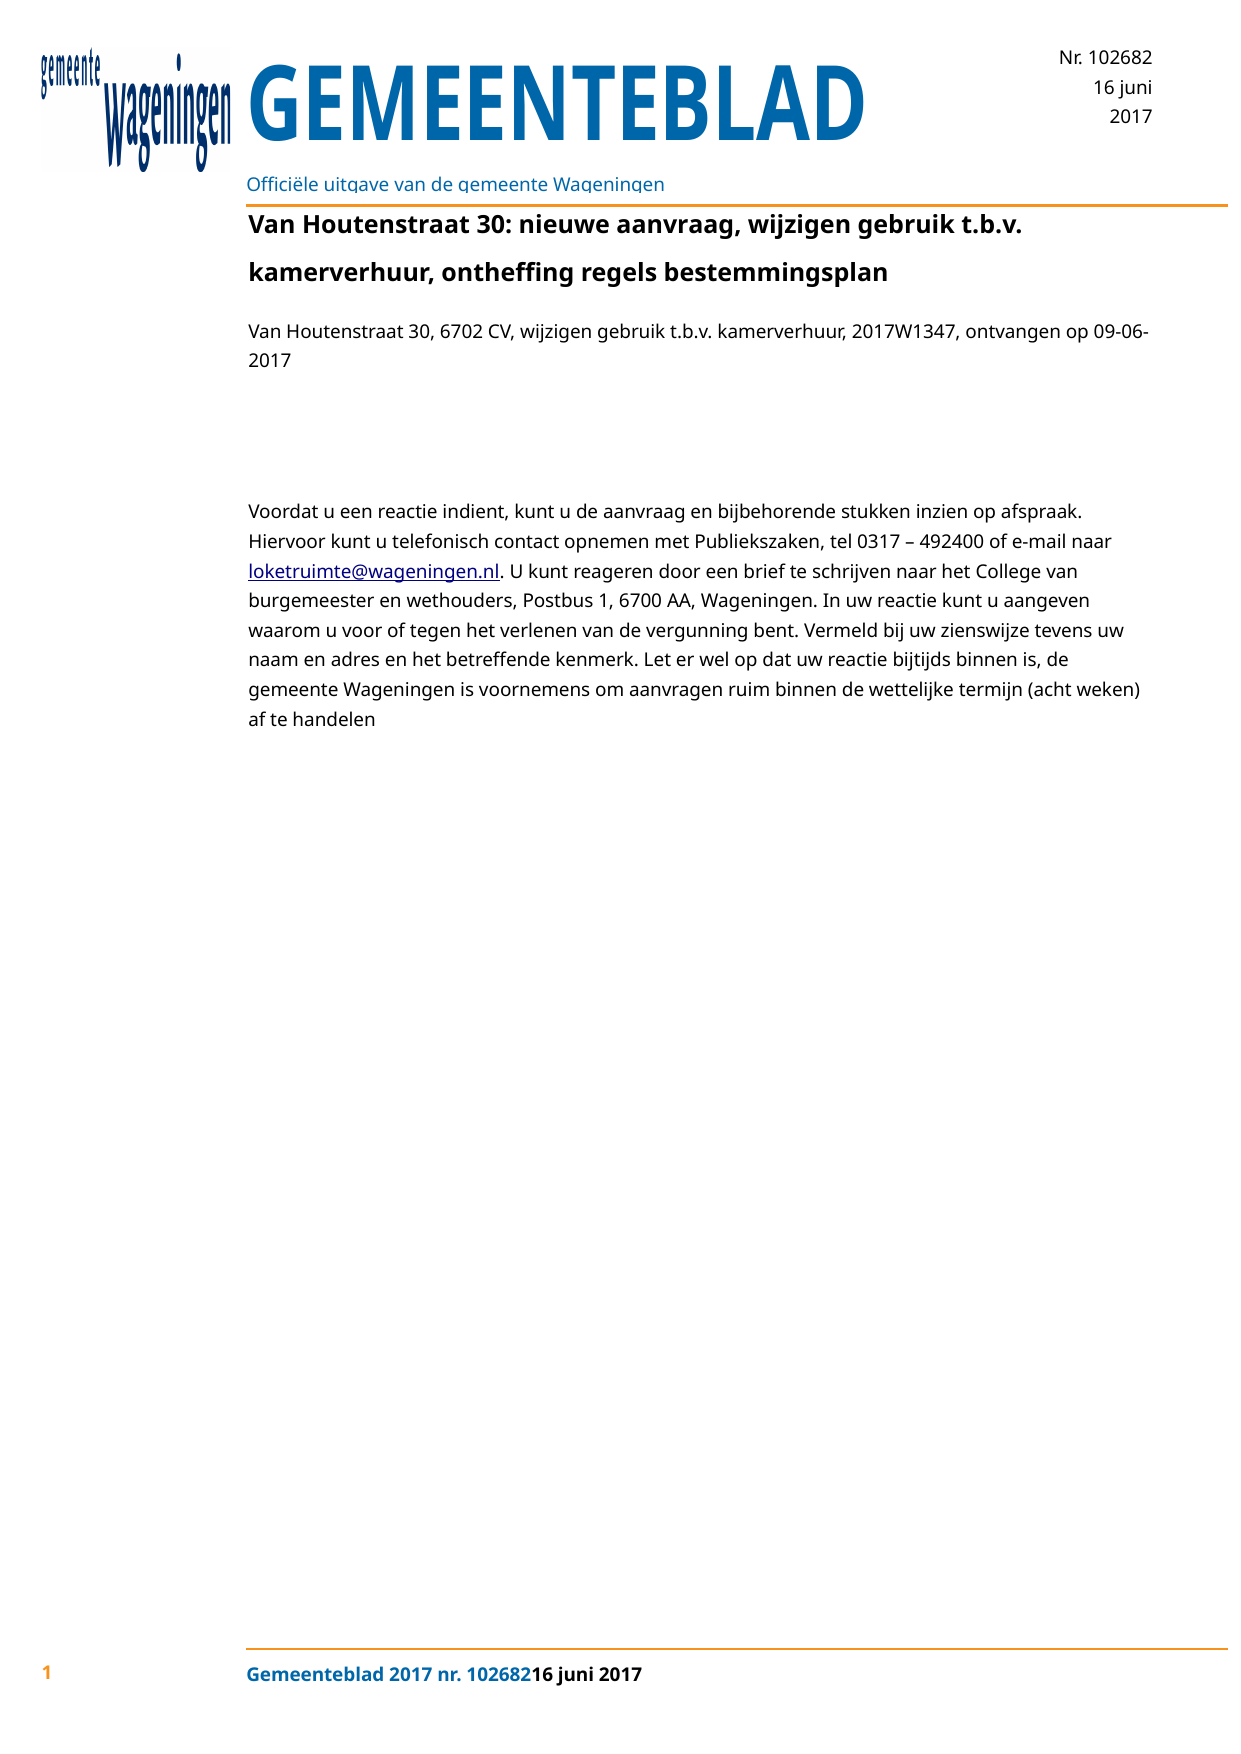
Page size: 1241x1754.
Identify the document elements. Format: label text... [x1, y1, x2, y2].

text Voordat u een reactie indient, kunt u de aanvraag en bijbehorende stukken inzien op afspraak. Hiervoor kunt u telefonisch contact opnemen met Publiekszaken, tel 0317 – 492400 of e-mail naar loketruimte@wageningen.nl. U kunt reageren door een brief te schrijven naar het College van burgemeester en wethouders, Postbus 1, 6700 AA, Wageningen. In uw reactie kunt u aangeven waarom u voor of tegen het verlenen van de vergunning bent. Vermeld bij uw zienswijze tevens uw naam en adres en het betreffende kenmerk. Let er wel op dat uw reactie bijtijds binnen is, de gemeente Wageningen is voornemens om aanvragen ruim binnen de wettelijke termijn (acht weken) af te handelen [248, 499, 1152, 732]
text Van Houtenstraat 30: nieuwe aanvraag, wijzigen gebruik t.b.v. kamerverhuur, ontheffing regels bestemmingsplan [248, 207, 1152, 288]
text Van Houtenstraat 30, 6702 CV, wijzigen gebruik t.b.v. kamerverhuur, 2017W1347, ontvangen op 09-06-2017 [248, 318, 1152, 373]
picture [41, 47, 231, 172]
